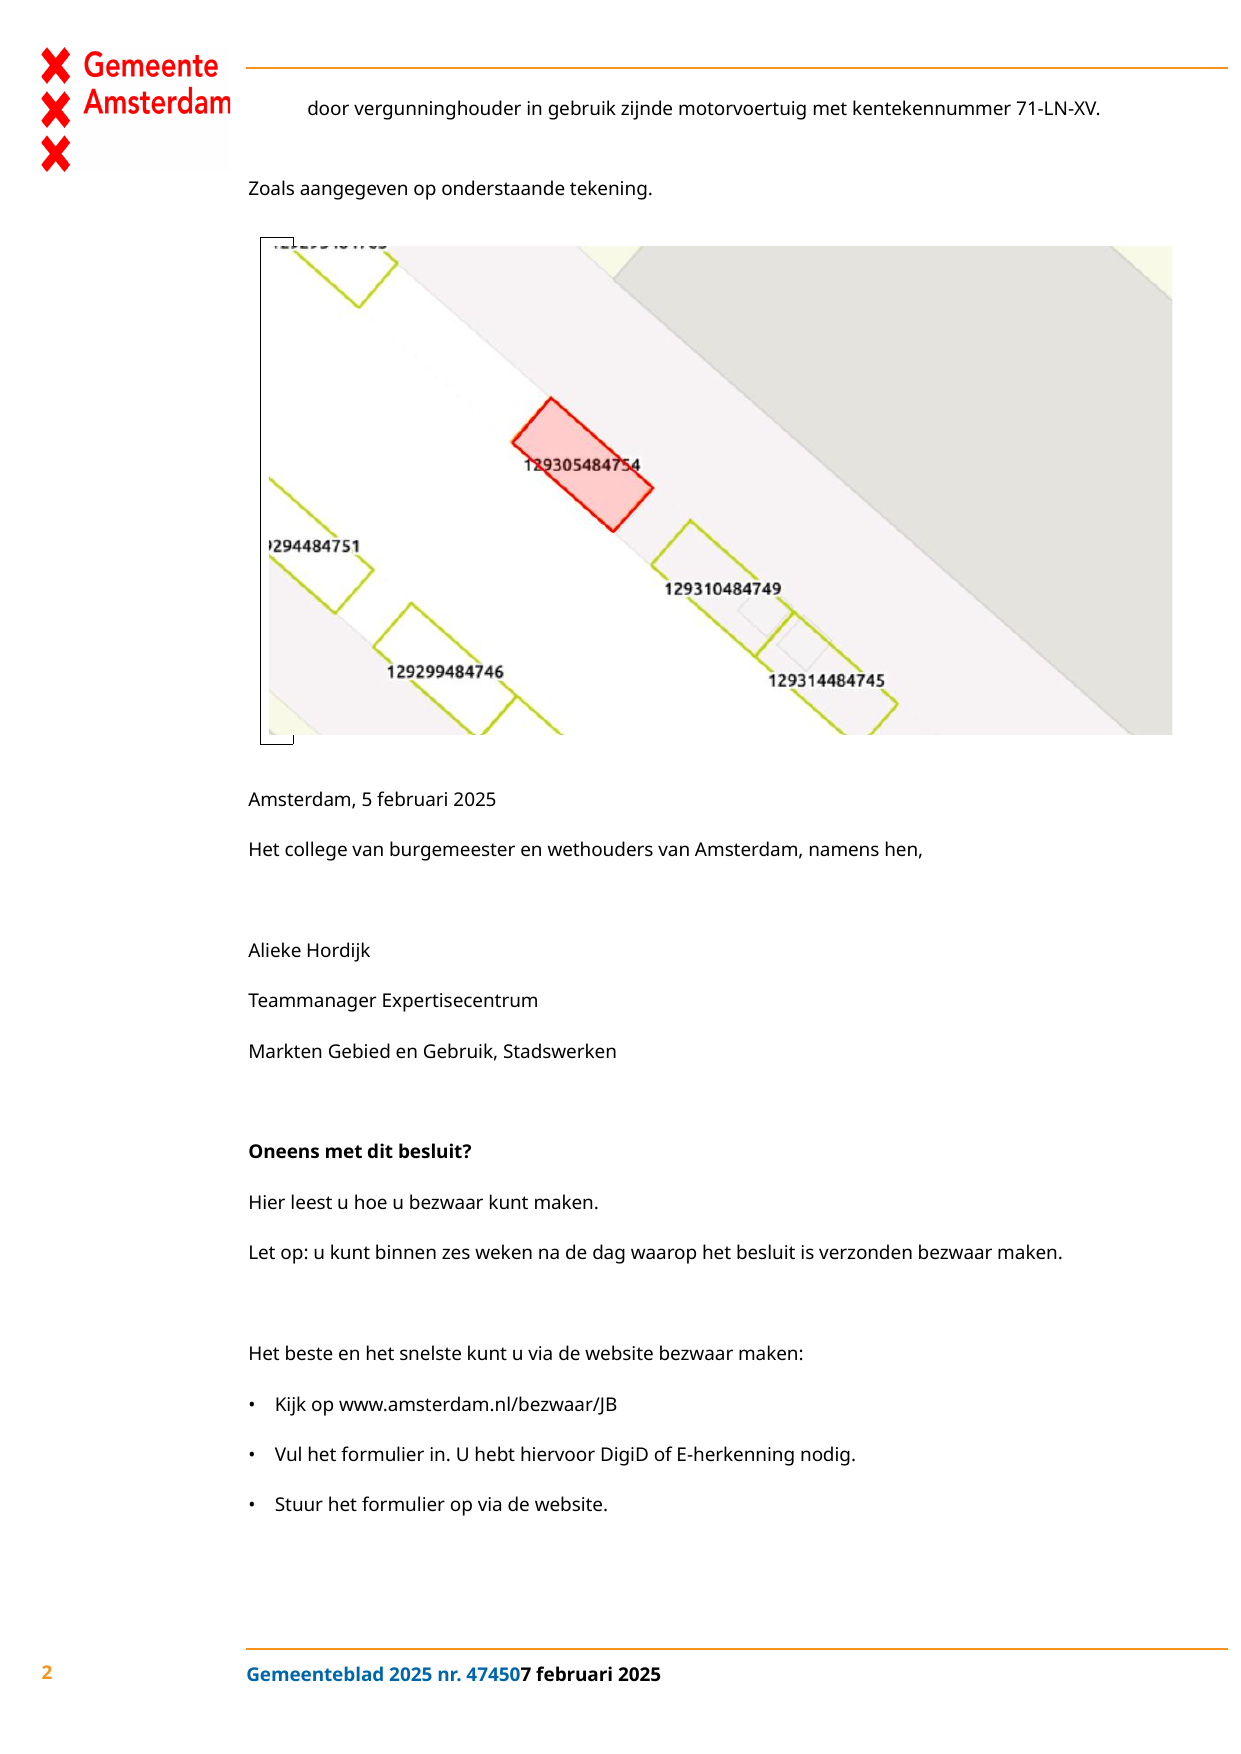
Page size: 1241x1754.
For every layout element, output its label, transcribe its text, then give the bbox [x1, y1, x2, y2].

text Zoals aangegeven op onderstaande tekening. [248, 175, 1152, 201]
text Oneens met dit besluit? [248, 1139, 1152, 1164]
text Het beste en het snelste kunt u via de website bezwaar maken: [248, 1340, 1152, 1366]
picture [41, 47, 231, 172]
text Hier leest u hoe u bezwaar kunt maken. [248, 1189, 1152, 1215]
list door vergunninghouder in gebruik zijnde motorvoertuig met kentekennummer 71-LN-XV. [248, 95, 1152, 121]
text • Stuur het formulier op via de website. [248, 1492, 1152, 1517]
text Teammanager Expertisecentrum [248, 987, 1152, 1013]
text Amsterdam, 5 februari 2025 [248, 786, 1152, 812]
text Het college van burgemeester en wethouders van Amsterdam, namens hen, [248, 836, 1152, 862]
text • Kijk op www.amsterdam.nl/bezwaar/JB [248, 1391, 1152, 1417]
text Alieke Hordijk [248, 937, 1152, 963]
text Markten Gebied en Gebruik, Stadswerken [248, 1038, 1152, 1064]
text • Vul het formulier in. U hebt hiervoor DigiD of E-herkenning nodig. [248, 1441, 1152, 1467]
picture [268, 246, 1173, 735]
text Let op: u kunt binnen zes weken na de dag waarop het besluit is verzonden bezwaar maken. [248, 1239, 1152, 1265]
